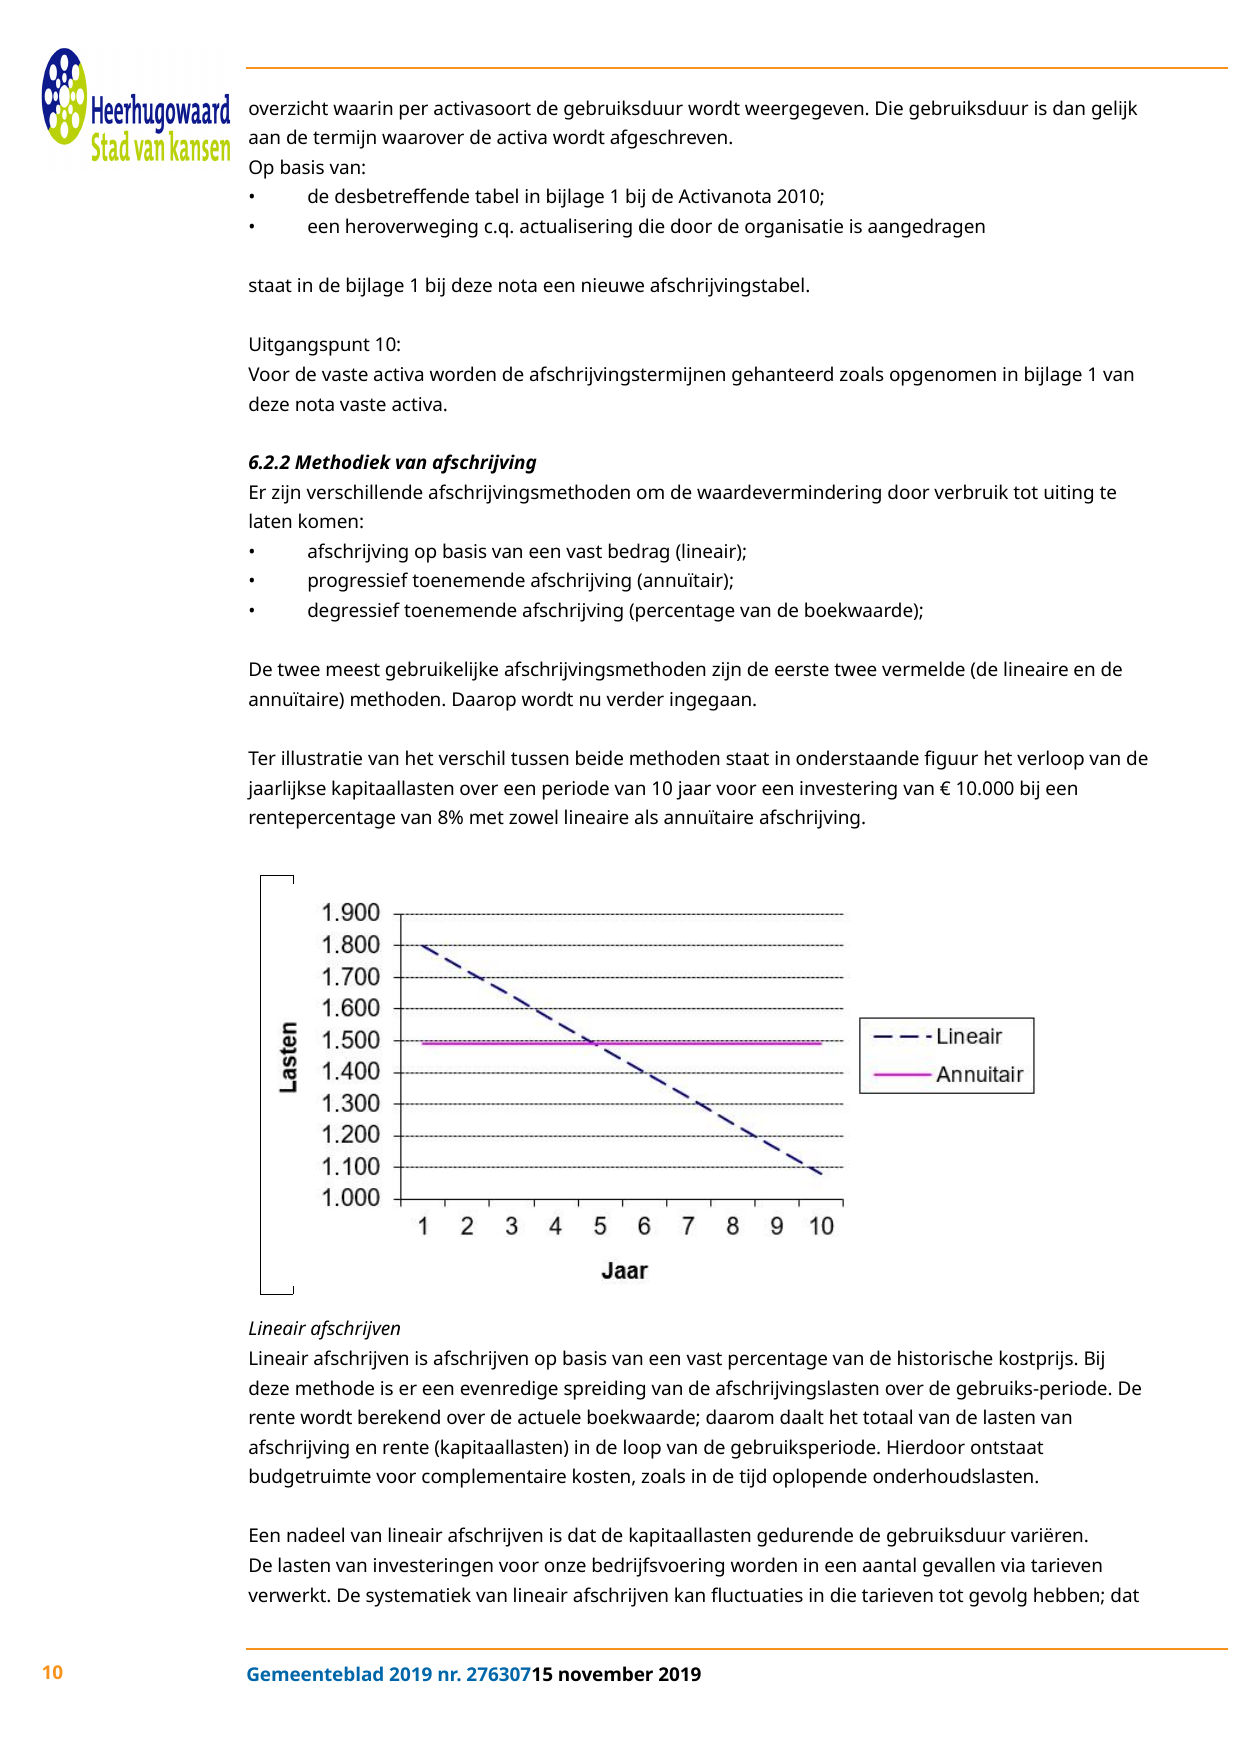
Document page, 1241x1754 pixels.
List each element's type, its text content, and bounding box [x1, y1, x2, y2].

list degressief toenemende afschrijving (percentage van de boekwaarde); [248, 597, 1152, 623]
picture [41, 47, 231, 172]
text overzicht waarin per activasoort de gebruiksduur wordt weergegeven. Die gebruiksduur is dan gelijk aan de termijn waarover de activa wordt afgeschreven. [248, 95, 1152, 150]
text Lineair afschrijven is afschrijven op basis van een vast percentage van de historische kostprijs. Bij deze methode is er een evenredige spreiding van de afschrijvingslasten over de gebruiks-periode. De rente wordt berekend over de actuele boekwaarde; daarom daalt het totaal van de lasten van afschrijving en rente (kapitaallasten) in de loop van de gebruiksperiode. Hierdoor ontstaat budgetruimte voor complementaire kosten, zoals in de tijd oplopende onderhoudslasten. [248, 1345, 1152, 1489]
text Er zijn verschillende afschrijvingsmethoden om de waardevermindering door verbruik tot uiting te laten komen: [248, 479, 1152, 534]
list afschrijving op basis van een vast bedrag (lineair); [248, 538, 1152, 564]
text 6.2.2 Methodiek van afschrijving [248, 449, 1152, 475]
text Een nadeel van lineair afschrijven is dat de kapitaallasten gedurende de gebruiksduur variëren. [248, 1523, 1152, 1548]
text Ter illustratie van het verschil tussen beide methoden staat in onderstaande figuur het verloop van de jaarlijkse kapitaallasten over een periode van 10 jaar voor een investering van € 10.000 bij een rentepercentage van 8% met zowel lineaire als annuïtaire afschrijving. [248, 745, 1152, 830]
list een heroverweging c.q. actualisering die door de organisatie is aangedragen [248, 213, 1152, 239]
text De lasten van investeringen voor onze bedrijfsvoering worden in een aantal gevallen via tarieven verwerkt. De systematiek van lineair afschrijven kan fluctuaties in die tarieven tot gevolg hebben; dat [248, 1552, 1152, 1607]
table_header Uitgangspunt 10: Voor de vaste activa worden de afschrijvingstermijnen gehanteerd zoals opgenomen in bijlage 1 van deze nota vaste activa. [248, 332, 1152, 416]
text staat in de bijlage 1 bij deze nota een nieuwe afschrijvingstabel. [248, 272, 1152, 298]
text Lineair afschrijven [248, 1316, 1152, 1341]
picture [268, 884, 1037, 1286]
text Op basis van: [248, 154, 1152, 180]
list de desbetreffende tabel in bijlage 1 bij de Activanota 2010; [248, 183, 1152, 209]
list progressief toenemende afschrijving (annuïtair); [248, 568, 1152, 593]
text De twee meest gebruikelijke afschrijvingsmethoden zijn de eerste twee vermelde (de lineaire en de annuïtaire) methoden. Daarop wordt nu verder ingegaan. [248, 656, 1152, 712]
